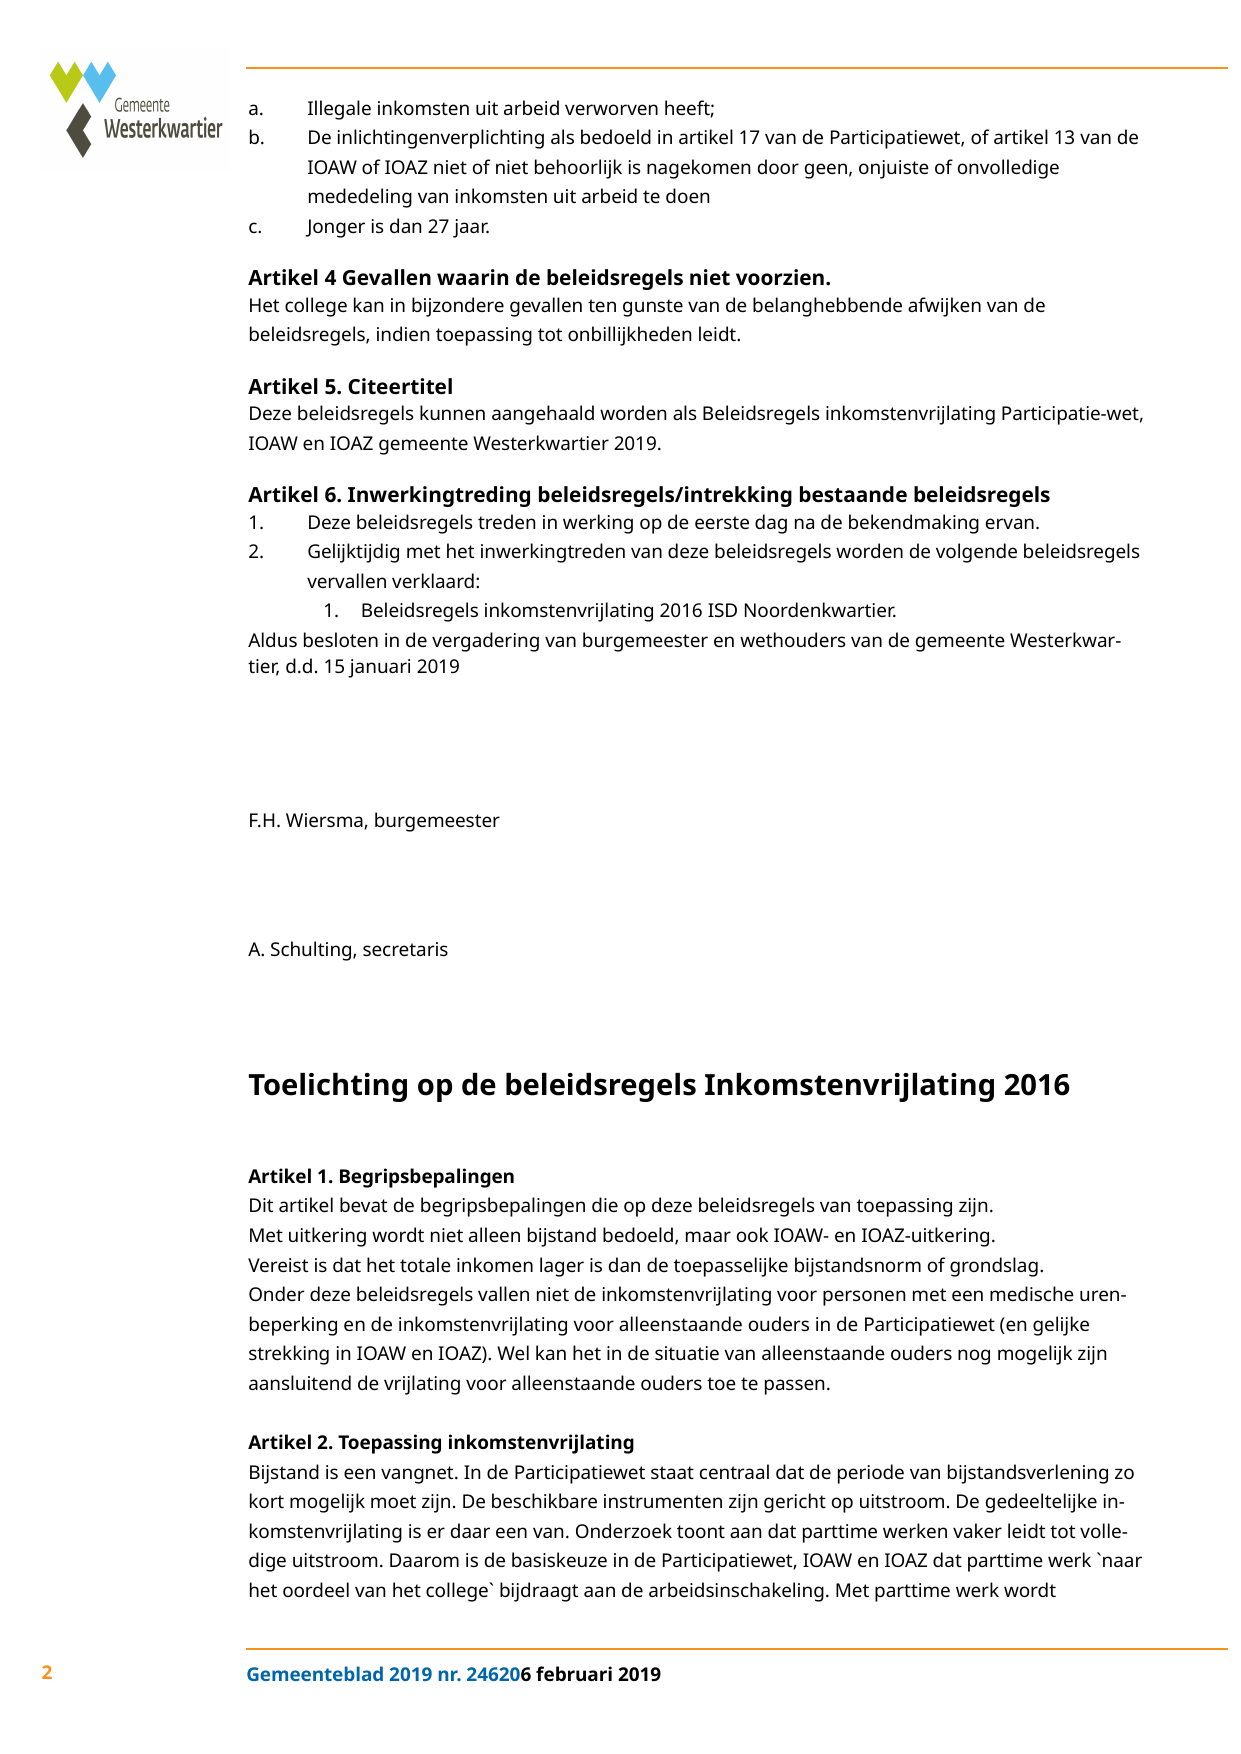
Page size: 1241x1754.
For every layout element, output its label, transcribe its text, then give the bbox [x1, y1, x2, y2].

text Artikel 6. Inwerkingtreding beleidsregels/intrekking bestaande beleidsregels [248, 480, 1152, 509]
text A. Schulting, secretaris [248, 936, 1152, 962]
text Artikel 5. Citeertitel [248, 372, 1152, 400]
list Illegale inkomsten uit arbeid verworven heeft; [248, 95, 1152, 121]
text Dit artikel bevat de begripsbepalingen die op deze beleidsregels van toepassing zijn. [248, 1193, 1152, 1218]
text Onder deze beleidsregels vallen niet de inkomstenvrijlating voor personen met een medische uren-beperking en de inkomstenvrijlating voor alleenstaande ouders in de Participatiewet (en gelijke strekking in IOAW en IOAZ). Wel kan het in de situatie van alleenstaande ouders nog mogelijk zijn aansluitend de vrijlating voor alleenstaande ouders toe te passen. [248, 1281, 1152, 1396]
text F.H. Wiersma, burgemeester [248, 807, 1152, 833]
text Artikel 4 Gevallen waarin de beleidsregels niet voorzien. [248, 263, 1152, 292]
text Het college kan in bijzondere gevallen ten gunste van de belanghebbende afwijken van de beleidsregels, indien toepassing tot onbillijkheden leidt. [248, 292, 1152, 347]
text Artikel 2. Toepassing inkomstenvrijlating [248, 1429, 1152, 1455]
text Met uitkering wordt niet alleen bijstand bedoeld, maar ook IOAW- en IOAZ-uitkering. [248, 1222, 1152, 1248]
text Aldus besloten in de vergadering van burgemeester en wethouders van de gemeente Westerkwar-tier, d.d. 15 januari 2019 [248, 627, 1152, 679]
text Artikel 1. Begripsbepalingen [248, 1163, 1152, 1189]
list Jonger is dan 27 jaar. [248, 213, 1152, 239]
list De inlichtingenverplichting als bedoeld in artikel 17 van de Participatiewet, of artikel 13 van de IOAW of IOAZ niet of niet behoorlijk is nagekomen door geen, onjuiste of onvolledige mededeling van inkomsten uit arbeid te doen [248, 124, 1152, 209]
text Bijstand is een vangnet. In de Participatiewet staat centraal dat de periode van bijstandsverlening zo kort mogelijk moet zijn. De beschikbare instrumenten zijn gericht op uitstroom. De gedeeltelijke in-komstenvrijlating is er daar een van. Onderzoek toont aan dat parttime werken vaker leidt tot volle-dige uitstroom. Daarom is de basiskeuze in de Participatiewet, IOAW en IOAZ dat parttime werk `naar het oordeel van het college` bijdraagt aan de arbeidsinschakeling. Met parttime werk wordt [248, 1459, 1152, 1603]
text Toelichting op de beleidsregels Inkomstenvrijlating 2016 [248, 1064, 1152, 1104]
text Deze beleidsregels kunnen aangehaald worden als Beleidsregels inkomstenvrijlating Participatie-wet, IOAW en IOAZ gemeente Westerkwartier 2019. [248, 400, 1152, 456]
list Deze beleidsregels treden in werking op de eerste dag na de bekendmaking ervan. [248, 509, 1152, 534]
text Vereist is dat het totale inkomen lager is dan de toepasselijke bijstandsnorm of grondslag. [248, 1252, 1152, 1277]
picture [41, 47, 231, 172]
list Beleidsregels inkomstenvrijlating 2016 ISD Noordenkwartier. [323, 598, 1152, 623]
list Gelijktijdig met het inwerkingtreden van deze beleidsregels worden de volgende beleidsregels vervallen verklaard: [248, 538, 1152, 594]
